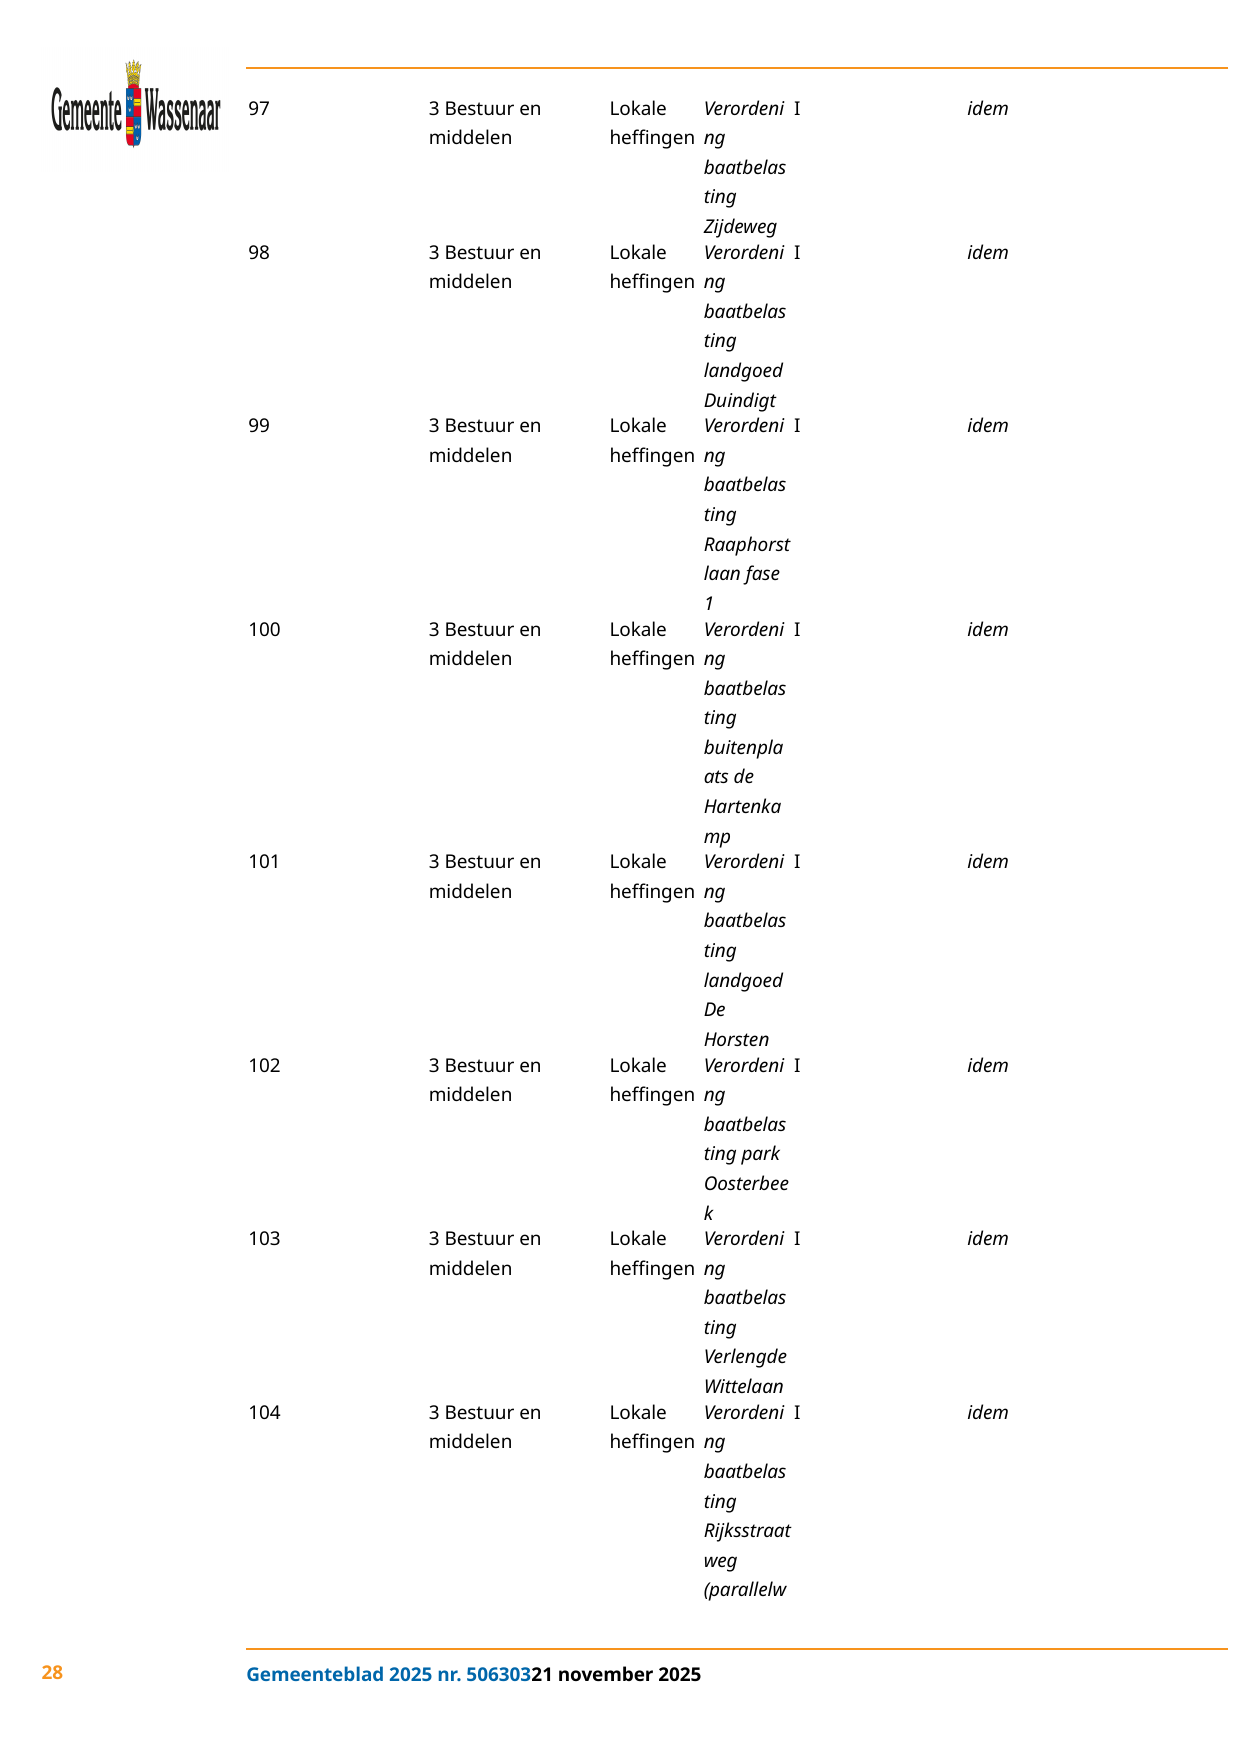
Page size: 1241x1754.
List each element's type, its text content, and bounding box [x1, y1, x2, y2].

table_cell Lokale heffingen [609, 849, 703, 1052]
table_cell idem [967, 95, 1152, 239]
table_cell 3 Bestuur en middelen [429, 239, 609, 412]
table_cell 98 [248, 239, 429, 412]
table_cell I [794, 95, 967, 239]
table_cell 3 Bestuur en middelen [429, 616, 609, 848]
table_cell 100 [248, 616, 429, 848]
table_cell Verordening baatbelasting park Oosterbeek [704, 1052, 794, 1225]
table_cell idem [967, 239, 1152, 412]
table_cell Lokale heffingen [609, 413, 703, 616]
table_cell 102 [248, 1052, 429, 1225]
table_cell Lokale heffingen [609, 1399, 703, 1602]
table_cell I [794, 1399, 967, 1602]
table_cell I [794, 849, 967, 1052]
table_cell Lokale heffingen [609, 239, 703, 412]
table_cell I [794, 1052, 967, 1225]
table_cell idem [967, 616, 1152, 848]
table_cell 3 Bestuur en middelen [429, 1399, 609, 1602]
picture [41, 47, 231, 172]
table_cell I [794, 239, 967, 412]
table_cell Verordening baatbelasting landgoed Duindigt [704, 239, 794, 412]
table_cell idem [967, 1225, 1152, 1399]
table_cell I [794, 1225, 967, 1399]
table_cell Verordening baatbelasting Zijdeweg [704, 95, 794, 239]
table_cell 104 [248, 1399, 429, 1602]
table_cell 3 Bestuur en middelen [429, 1052, 609, 1225]
table_cell idem [967, 1052, 1152, 1225]
table_cell idem [967, 413, 1152, 616]
table_cell Verordening baatbelasting Rijksstraatweg (parallelw [704, 1399, 794, 1602]
table_cell Lokale heffingen [609, 95, 703, 239]
table_cell idem [967, 1399, 1152, 1602]
table_cell 3 Bestuur en middelen [429, 413, 609, 616]
table_cell Verordening baatbelasting Raaphorstlaan fase 1 [704, 413, 794, 616]
table_cell idem [967, 849, 1152, 1052]
table_cell 97 [248, 95, 429, 239]
table_cell Verordening baatbelasting Verlengde Wittelaan [704, 1225, 794, 1399]
table_cell 99 [248, 413, 429, 616]
table_cell Verordening baatbelasting buitenplaats de Hartenkamp [704, 616, 794, 848]
table_cell I [794, 616, 967, 848]
table_cell 103 [248, 1225, 429, 1399]
table_cell Lokale heffingen [609, 1052, 703, 1225]
table_cell 3 Bestuur en middelen [429, 95, 609, 239]
table_cell Verordening baatbelasting landgoed De Horsten [704, 849, 794, 1052]
table_cell I [794, 413, 967, 616]
table_cell Lokale heffingen [609, 1225, 703, 1399]
table_cell Lokale heffingen [609, 616, 703, 848]
table_cell 3 Bestuur en middelen [429, 849, 609, 1052]
table_cell 101 [248, 849, 429, 1052]
table_cell 3 Bestuur en middelen [429, 1225, 609, 1399]
